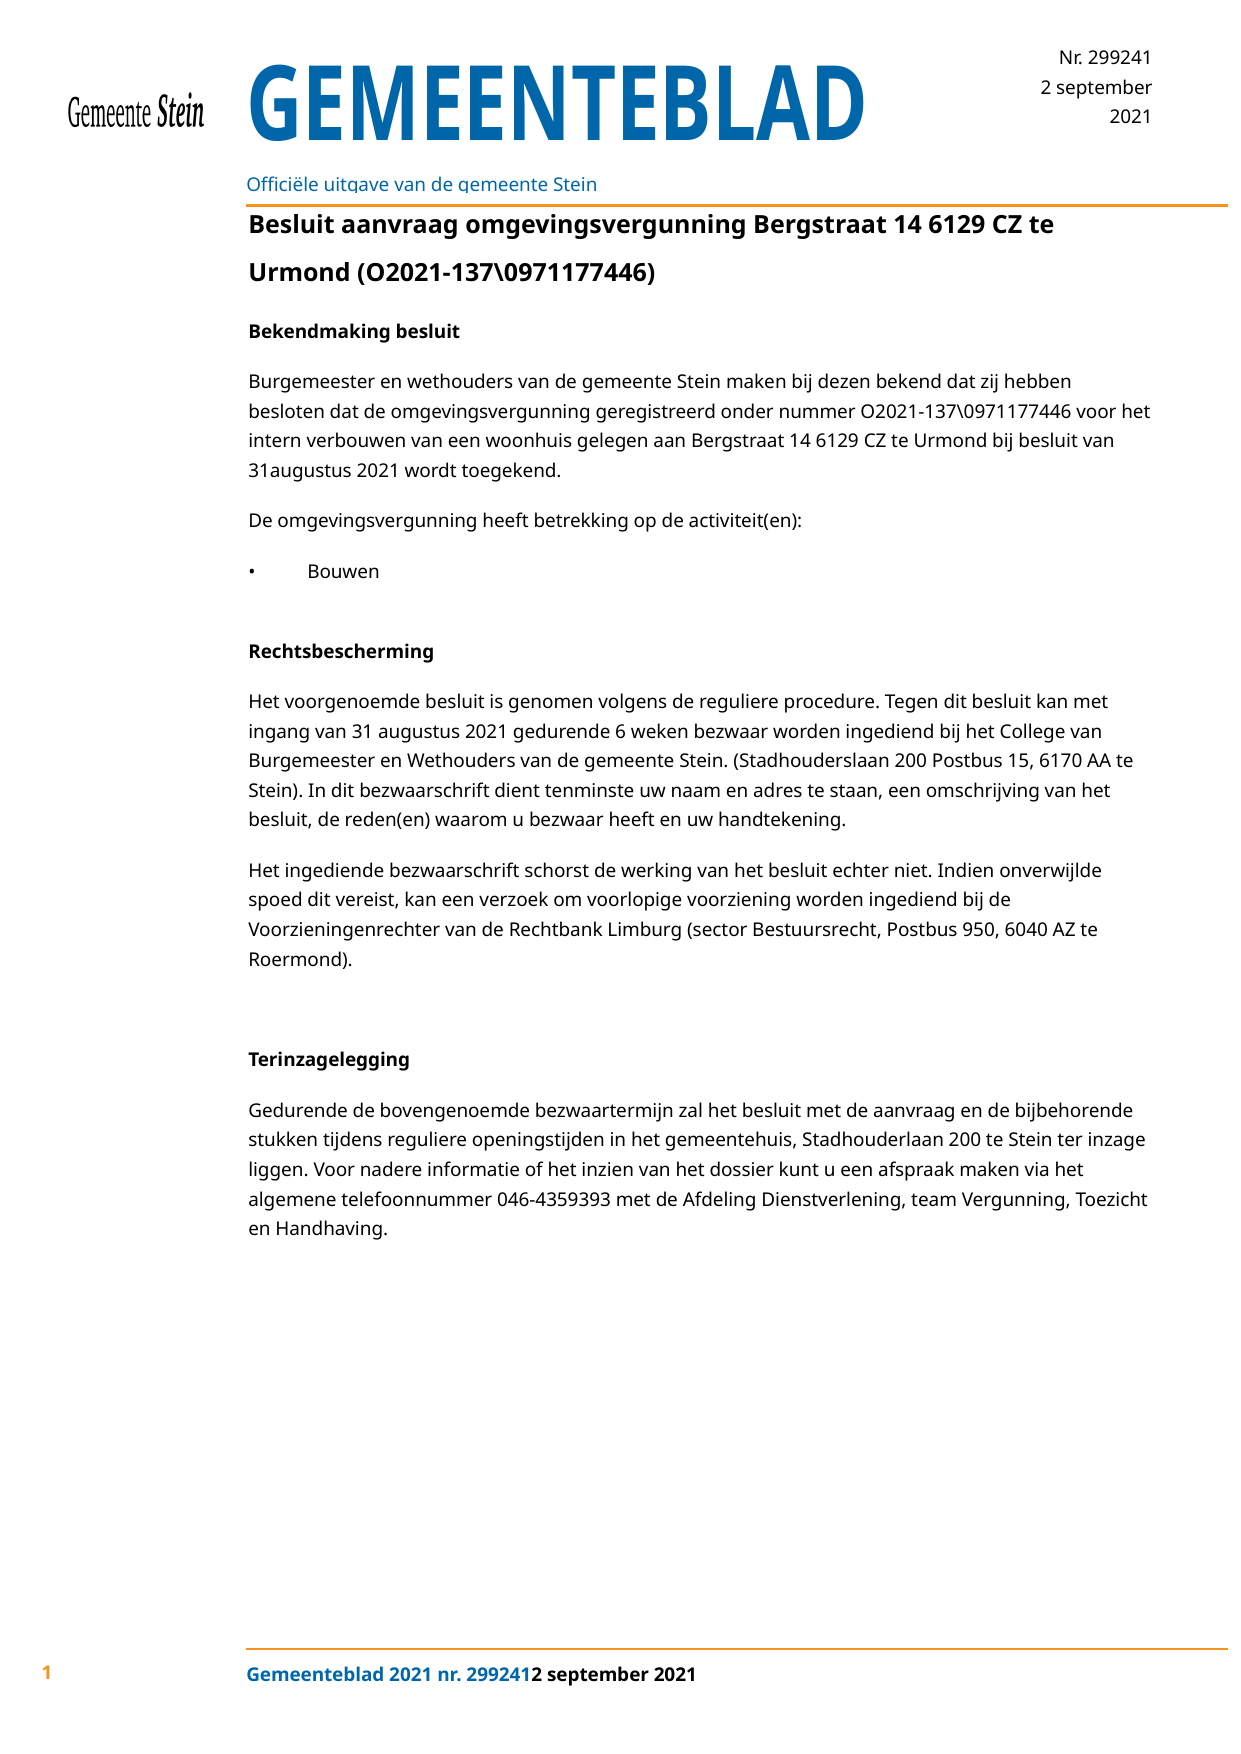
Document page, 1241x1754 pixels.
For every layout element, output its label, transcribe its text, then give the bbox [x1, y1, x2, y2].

text De omgevingsvergunning heeft betrekking op de activiteit(en): [248, 507, 1152, 533]
text Rechtsbescherming [248, 638, 1152, 664]
list Bouwen [248, 558, 1152, 584]
text Het voorgenoemde besluit is genomen volgens de reguliere procedure. Tegen dit besluit kan met ingang van 31 augustus 2021 gedurende 6 weken bezwaar worden ingediend bij het College van Burgemeester en Wethouders van de gemeente Stein. (Stadhouderslaan 200 Postbus 15, 6170 AA te Stein). In dit bezwaarschrift dient tenminste uw naam en adres te staan, een omschrijving van het besluit, de reden(en) waarom u bezwaar heeft en uw handtekening. [248, 688, 1152, 832]
text Terinzagelegging [248, 1047, 1152, 1072]
text Besluit aanvraag omgevingsvergunning Bergstraat 14 6129 CZ te Urmond (O2021-137\0971177446) [248, 207, 1152, 288]
picture [41, 47, 231, 172]
text Gedurende de bovengenoemde bezwaartermijn zal het besluit met de aanvraag en de bijbehorende stukken tijdens reguliere openingstijden in het gemeentehuis, Stadhouderlaan 200 te Stein ter inzage liggen. Voor nadere informatie of het inzien van het dossier kunt u een afspraak maken via het algemene telefoonnummer 046-4359393 met de Afdeling Dienstverlening, team Vergunning, Toezicht en Handhaving. [248, 1097, 1152, 1241]
text Burgemeester en wethouders van de gemeente Stein maken bij dezen bekend dat zij hebben besloten dat de omgevingsvergunning geregistreerd onder nummer O2021-137\0971177446 voor het intern verbouwen van een woonhuis gelegen aan Bergstraat 14 6129 CZ te Urmond bij besluit van 31augustus 2021 wordt toegekend. [248, 368, 1152, 483]
text Het ingediende bezwaarschrift schorst de werking van het besluit echter niet. Indien onverwijlde spoed dit vereist, kan een verzoek om voorlopige voorziening worden ingediend bij de Voorzieningenrechter van de Rechtbank Limburg (sector Bestuursrecht, Postbus 950, 6040 AZ te Roermond). [248, 857, 1152, 972]
text Bekendmaking besluit [248, 318, 1152, 344]
